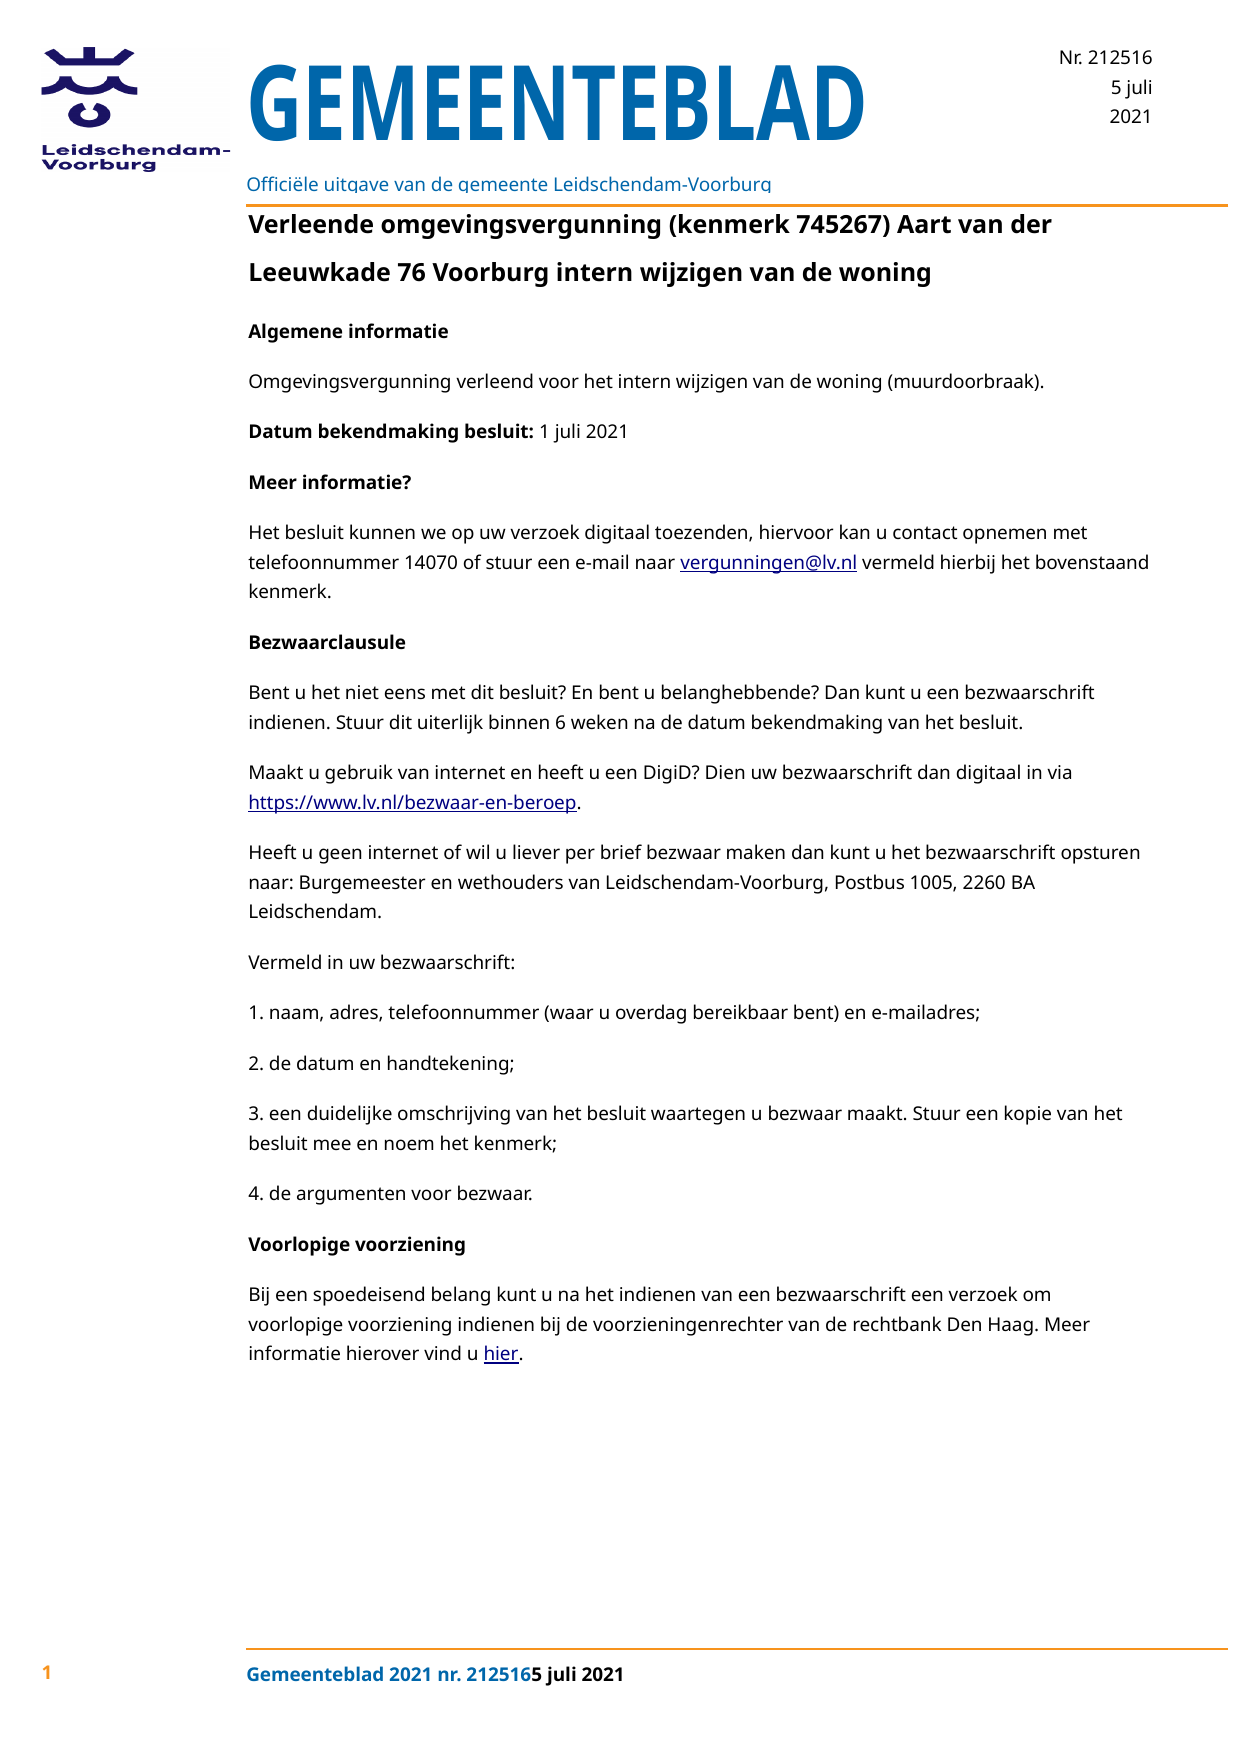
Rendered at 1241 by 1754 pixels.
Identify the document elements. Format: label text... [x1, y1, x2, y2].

text Bent u het niet eens met dit besluit? En bent u belanghebbende? Dan kunt u een bezwaarschrift indienen. Stuur dit uiterlijk binnen 6 weken na de datum bekendmaking van het besluit. [248, 679, 1152, 735]
text Verleende omgevingsvergunning (kenmerk 745267) Aart van der Leeuwkade 76 Voorburg intern wijzigen van de woning [248, 207, 1152, 288]
text 3. een duidelijke omschrijving van het besluit waartegen u bezwaar maakt. Stuur een kopie van het besluit mee en noem het kenmerk; [248, 1100, 1152, 1156]
text 1. naam, adres, telefoonnummer (waar u overdag bereikbaar bent) en e-mailadres; [248, 999, 1152, 1025]
text Bij een spoedeisend belang kunt u na het indienen van een bezwaarschrift een verzoek om voorlopige voorziening indienen bij de voorzieningenrechter van de rechtbank Den Haag. Meer informatie hierover vind u hier. [248, 1281, 1152, 1366]
text Datum bekendmaking besluit: 1 juli 2021 [248, 419, 1152, 444]
text 4. de argumenten voor bezwaar. [248, 1180, 1152, 1206]
text Het besluit kunnen we op uw verzoek digitaal toezenden, hiervoor kan u contact opnemen met telefoonnummer 14070 of stuur een e-mail naar vergunningen@lv.nl vermeld hierbij het bovenstaand kenmerk. [248, 519, 1152, 604]
text Algemene informatie [248, 318, 1152, 344]
picture [41, 47, 231, 172]
text Bezwaarclausule [248, 629, 1152, 655]
text Heeft u geen internet of wil u liever per brief bezwaar maken dan kunt u het bezwaarschrift opsturen naar: Burgemeester en wethouders van Leidschendam-Voorburg, Postbus 1005, 2260 BA Leidschendam. [248, 839, 1152, 924]
text Meer informatie? [248, 469, 1152, 495]
text 2. de datum en handtekening; [248, 1050, 1152, 1076]
text Maakt u gebruik van internet en heeft u een DigiD? Dien uw bezwaarschrift dan digitaal in via https://www.lv.nl/bezwaar-en-beroep. [248, 759, 1152, 815]
text Vermeld in uw bezwaarschrift: [248, 949, 1152, 975]
text Voorlopige voorziening [248, 1231, 1152, 1257]
text Omgevingsvergunning verleend voor het intern wijzigen van de woning (muurdoorbraak). [248, 368, 1152, 394]
